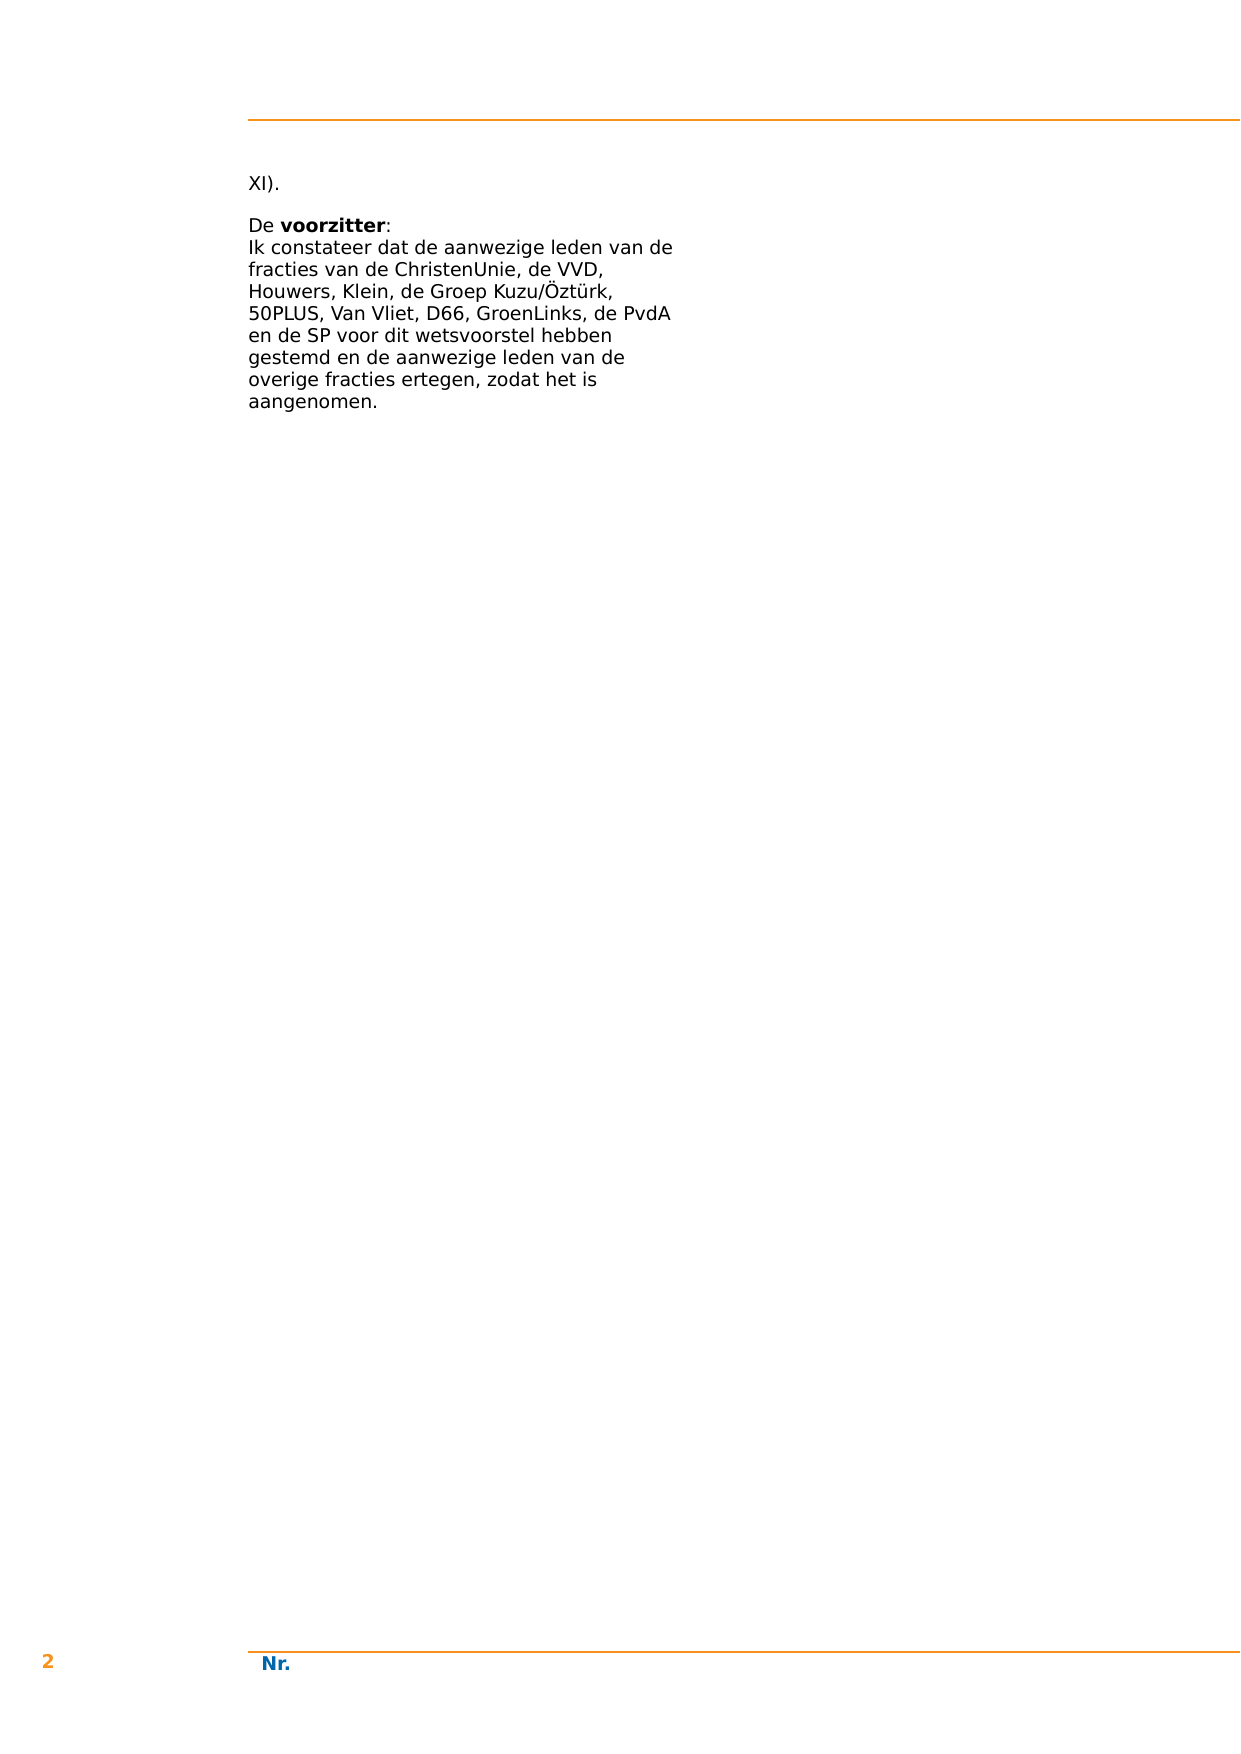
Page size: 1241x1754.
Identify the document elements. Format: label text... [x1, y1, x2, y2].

text Ik constateer dat de aanwezige leden van de fracties van de ChristenUnie, de VVD, Houwers, Klein, de Groep Kuzu/Öztürk, 50PLUS, Van Vliet, D66, GroenLinks, de PvdA en de SP voor dit wetsvoorstel hebben gestemd en de aanwezige leden van de overige fracties ertegen, zodat het is aangenomen. [248, 237, 691, 413]
text De voorzitter: [248, 215, 691, 237]
text XI). [248, 173, 691, 195]
